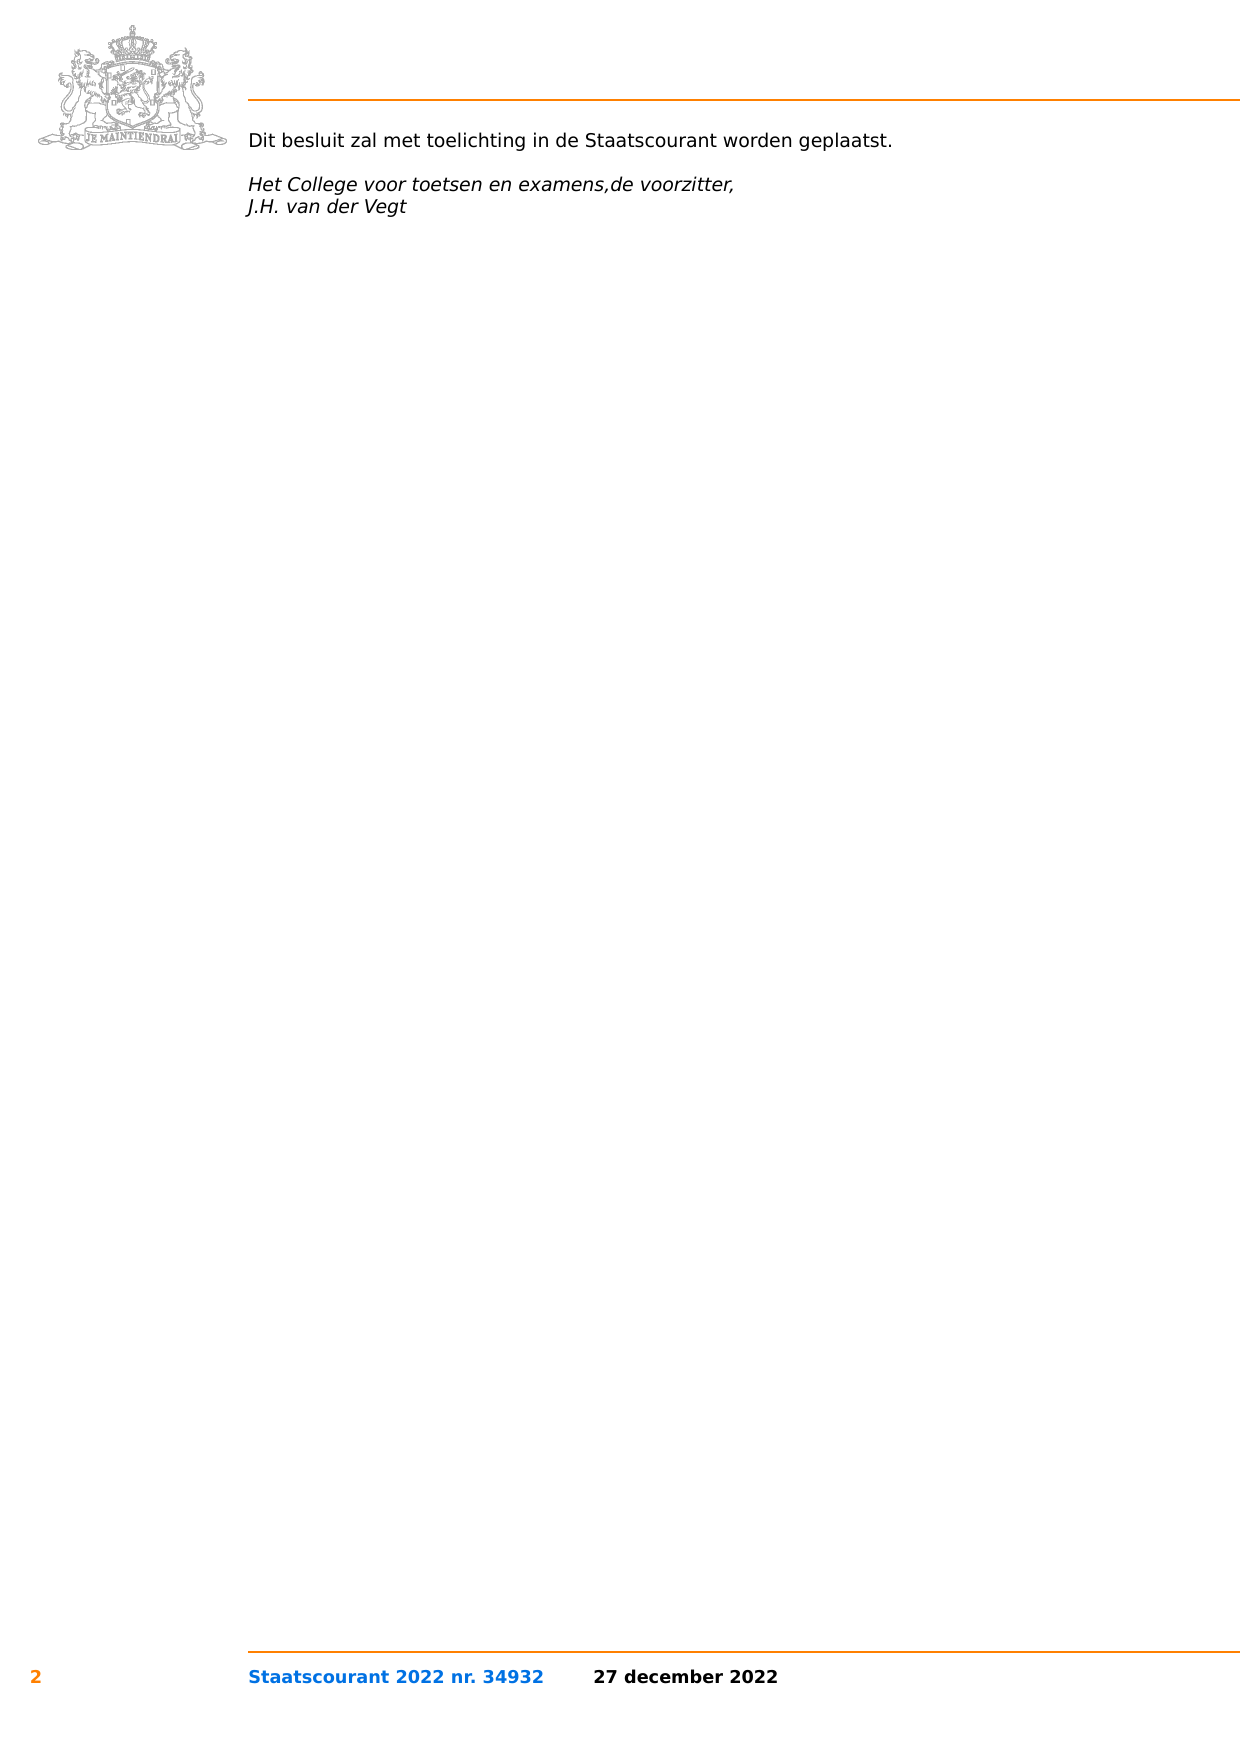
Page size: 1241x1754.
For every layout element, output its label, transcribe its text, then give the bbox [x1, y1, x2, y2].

text Het College voor toetsen en examens,de voorzitter, J.H. van der Vegt [248, 174, 1163, 218]
text Dit besluit zal met toelichting in de Staatscourant worden geplaatst. [248, 130, 1163, 152]
picture [38, 25, 227, 150]
